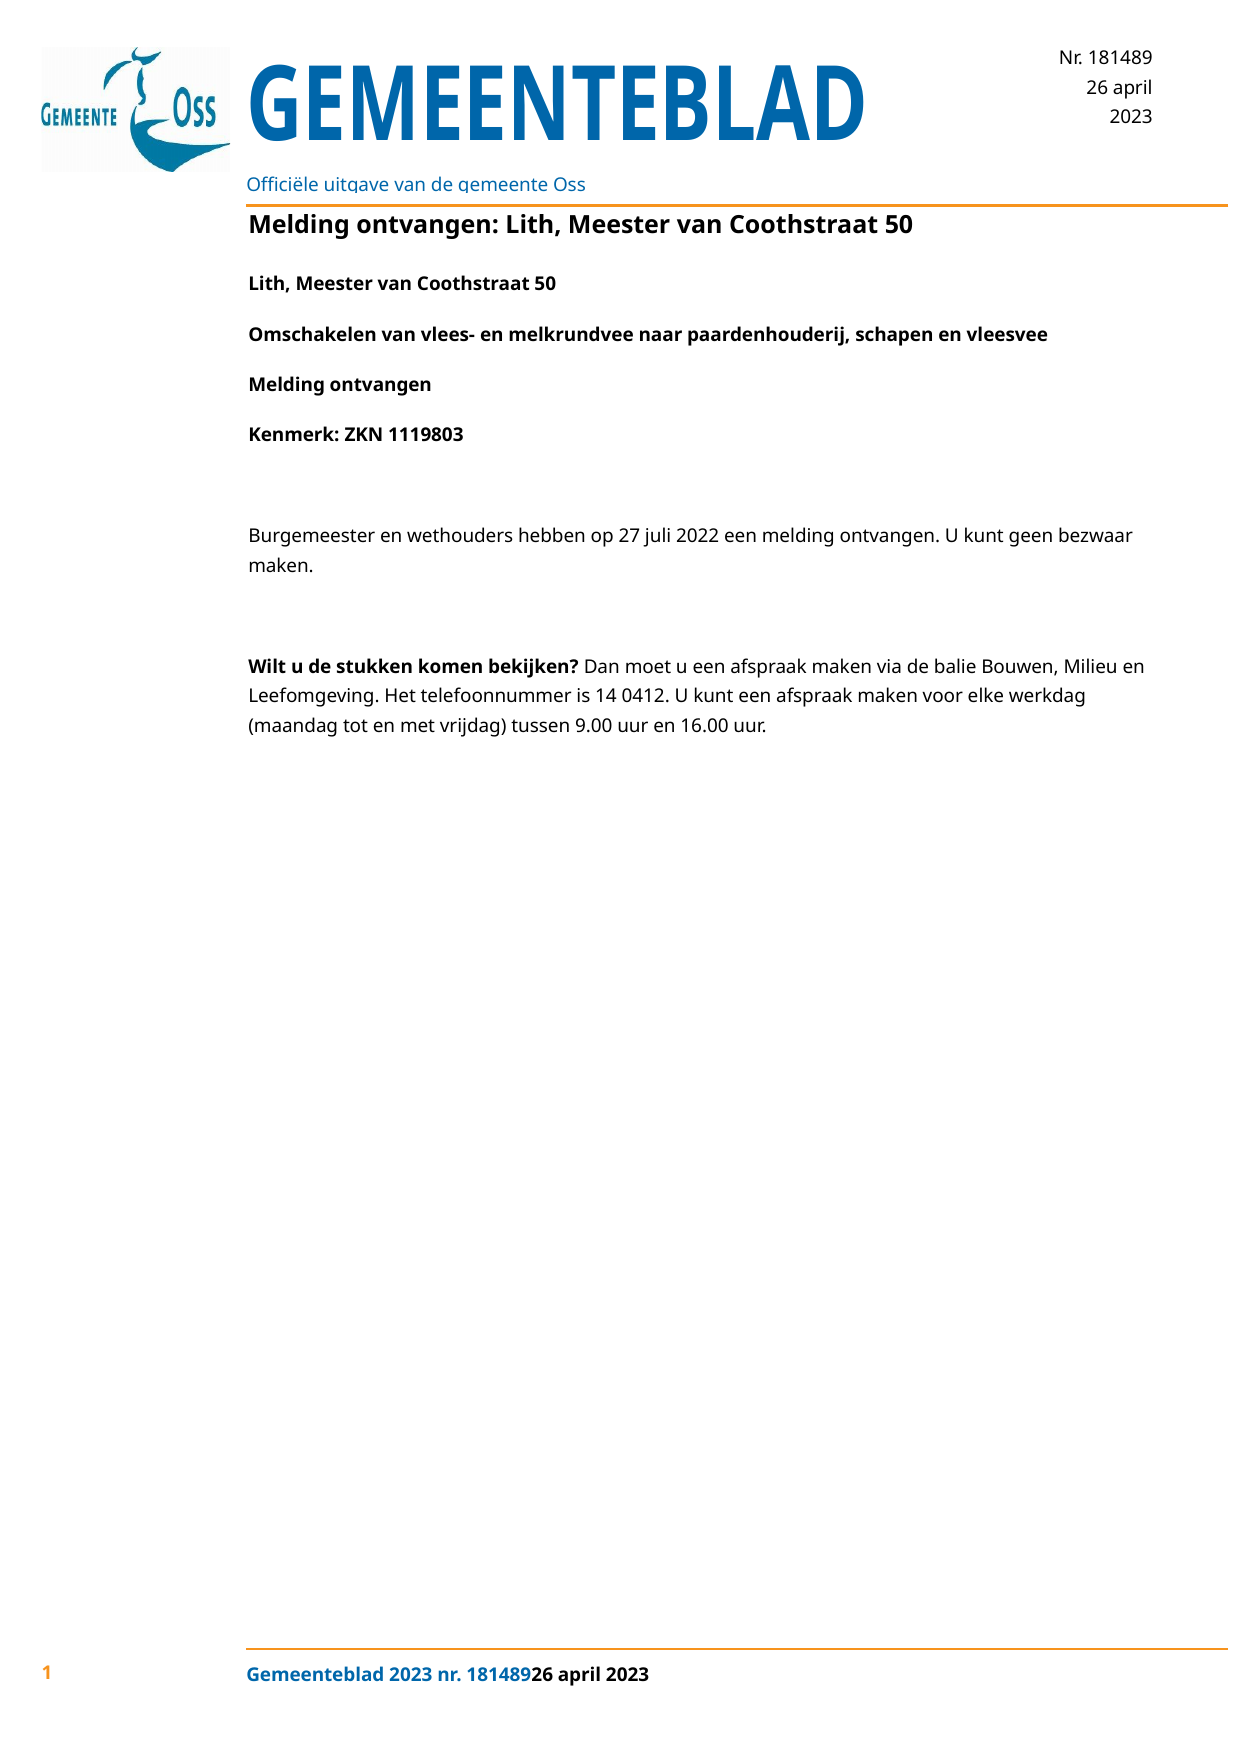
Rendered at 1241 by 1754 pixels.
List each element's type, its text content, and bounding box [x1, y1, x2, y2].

text Kenmerk: ZKN 1119803 [248, 422, 1152, 447]
picture [41, 47, 231, 172]
text Omschakelen van vlees- en melkrundvee naar paardenhouderij, schapen en vleesvee [248, 321, 1152, 346]
text Melding ontvangen [248, 371, 1152, 397]
text Wilt u de stukken komen bekijken? Dan moet u een afspraak maken via de balie Bouwen, Milieu en Leefomgeving. Het telefoonnummer is 14 0412. U kunt een afspraak maken voor elke werkdag (maandag tot en met vrijdag) tussen 9.00 uur en 16.00 uur. [248, 653, 1152, 738]
text Lith, Meester van Coothstraat 50 [248, 270, 1152, 296]
text Burgemeester en wethouders hebben op 27 juli 2022 een melding ontvangen. U kunt geen bezwaar maken. [248, 522, 1152, 578]
text Melding ontvangen: Lith, Meester van Coothstraat 50 [248, 207, 1152, 241]
